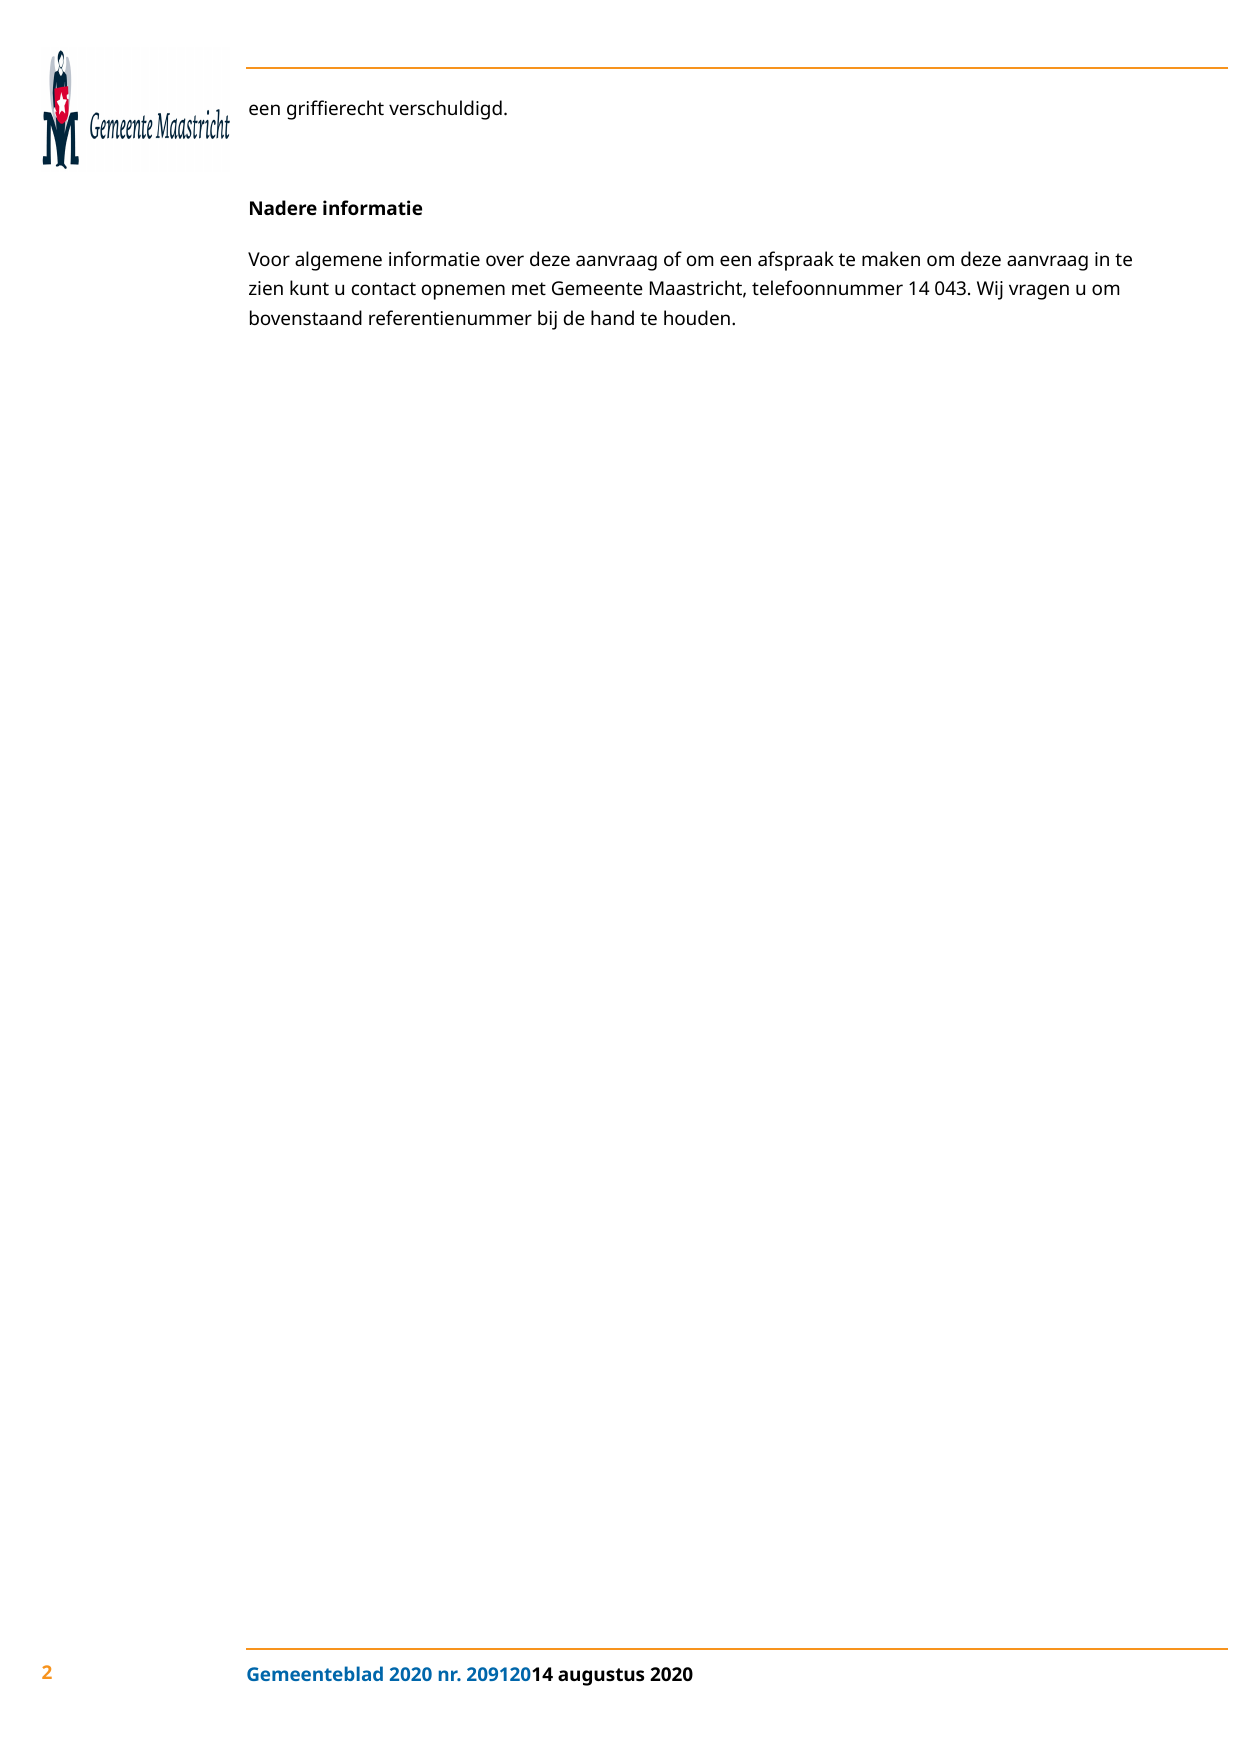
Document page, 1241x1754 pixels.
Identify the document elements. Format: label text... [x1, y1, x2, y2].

picture [41, 47, 231, 172]
text Nadere informatie [248, 196, 1152, 221]
text een griffierecht verschuldigd. [248, 95, 1152, 121]
text Voor algemene informatie over deze aanvraag of om een afspraak te maken om deze aanvraag in te zien kunt u contact opnemen met Gemeente Maastricht, telefoonnummer 14 043. Wij vragen u om bovenstaand referentienummer bij de hand te houden. [248, 246, 1152, 331]
